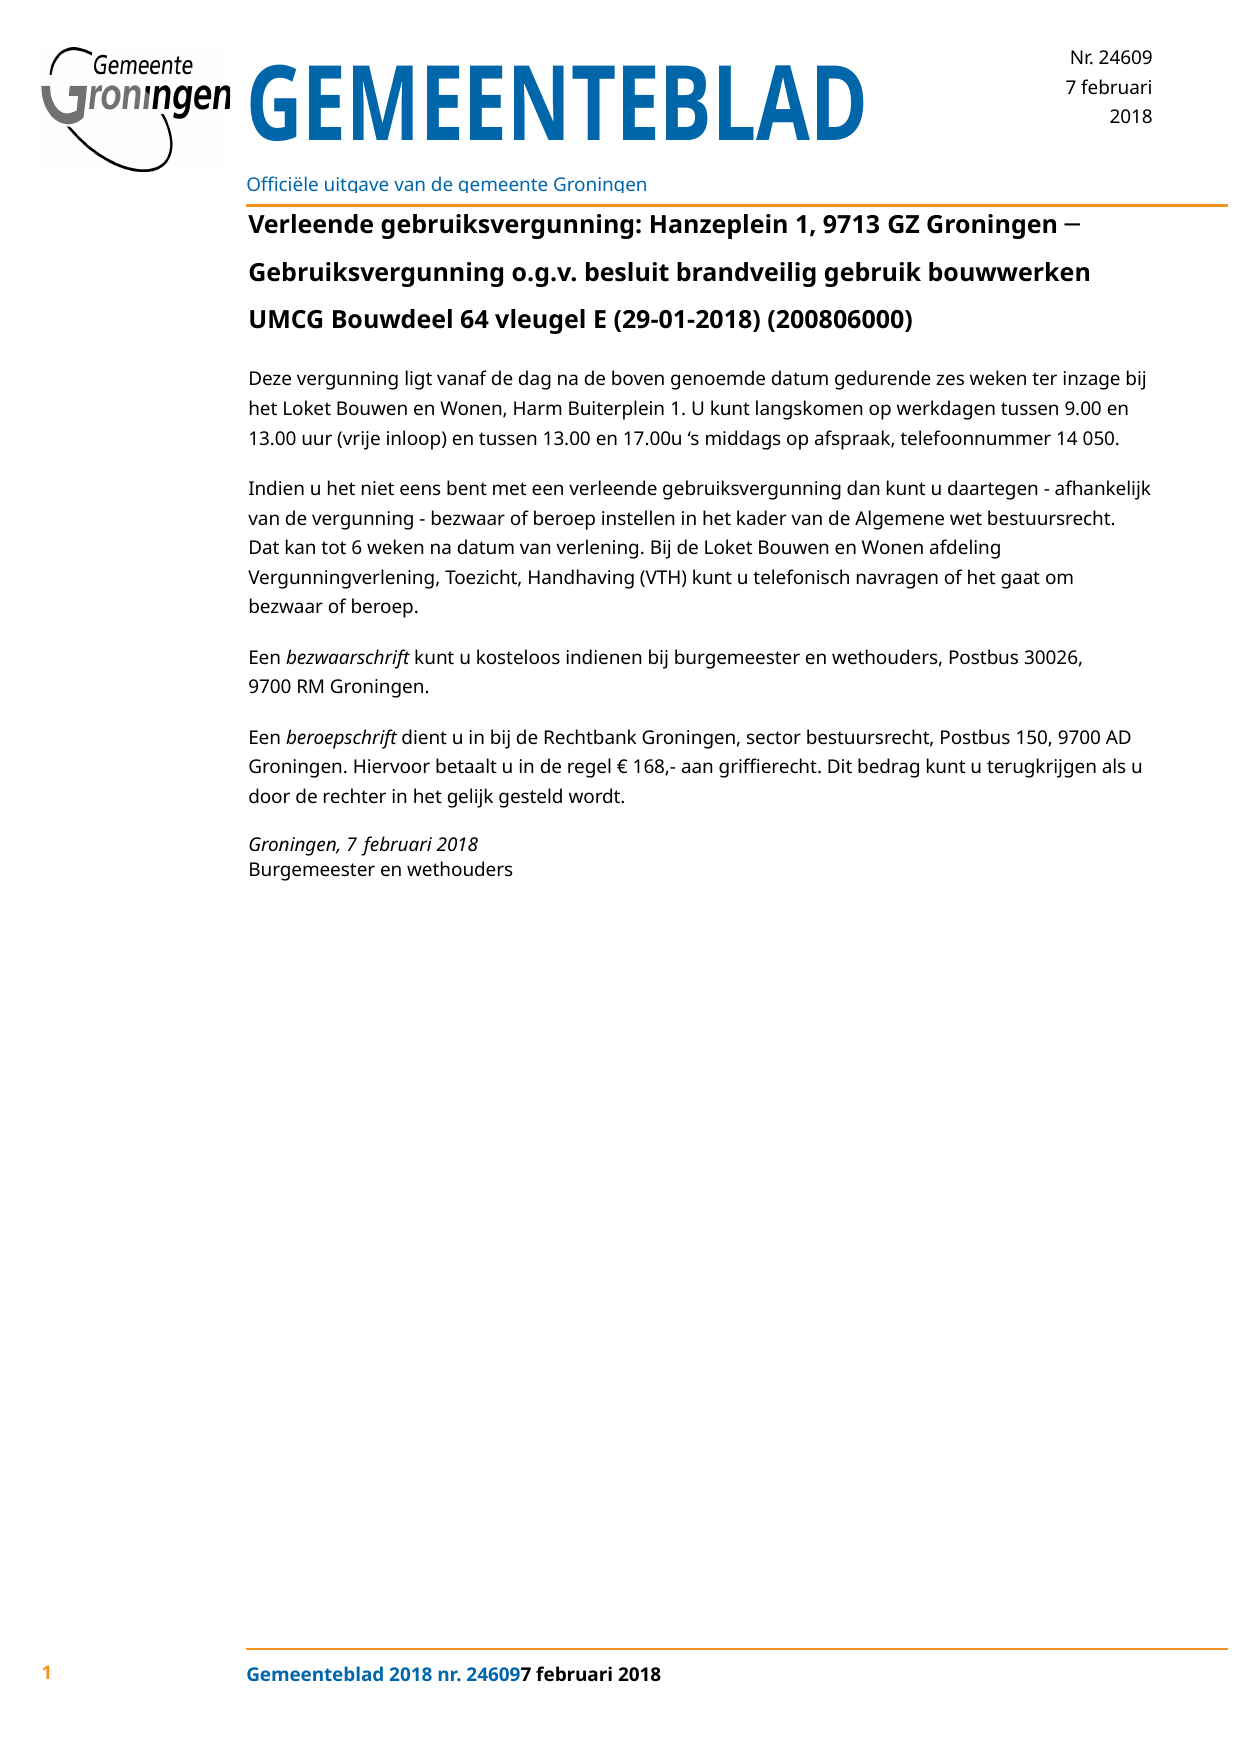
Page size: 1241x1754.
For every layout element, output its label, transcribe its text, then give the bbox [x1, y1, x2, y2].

text Deze vergunning ligt vanaf de dag na de boven genoemde datum gedurende zes weken ter inzage bij het Loket Bouwen en Wonen, Harm Buiterplein 1. U kunt langskomen op werkdagen tussen 9.00 en 13.00 uur (vrije inloop) en tussen 13.00 en 17.00u ‘s middags op afspraak, telefoonnummer 14 050. [248, 366, 1152, 450]
text Een beroepschrift dient u in bij de Rechtbank Groningen, sector bestuursrecht, Postbus 150, 9700 AD Groningen. Hiervoor betaalt u in de regel € 168,- aan griffierecht. Dit bedrag kunt u terugkrijgen als u door de rechter in het gelijk gesteld wordt. [248, 724, 1152, 809]
text Burgemeester en wethouders [248, 857, 1152, 882]
text Groningen, 7 februari 2018 [248, 831, 1152, 857]
text Een bezwaarschrift kunt u kosteloos indienen bij burgemeester en wethouders, Postbus 30026, 9700 RM Groningen. [248, 644, 1152, 699]
text Verleende gebruiksvergunning: Hanzeplein 1, 9713 GZ Groningen ─ Gebruiksvergunning o.g.v. besluit brandveilig gebruik bouwwerken UMCG Bouwdeel 64 vleugel E (29-01-2018) (200806000) [248, 207, 1152, 336]
text Indien u het niet eens bent met een verleende gebruiksvergunning dan kunt u daartegen - afhankelijk van de vergunning - bezwaar of beroep instellen in het kader van de Algemene wet bestuursrecht. Dat kan tot 6 weken na datum van verlening. Bij de Loket Bouwen en Wonen afdeling Vergunningverlening, Toezicht, Handhaving (VTH) kunt u telefonisch navragen of het gaat om bezwaar of beroep. [248, 475, 1152, 619]
picture [41, 47, 231, 172]
